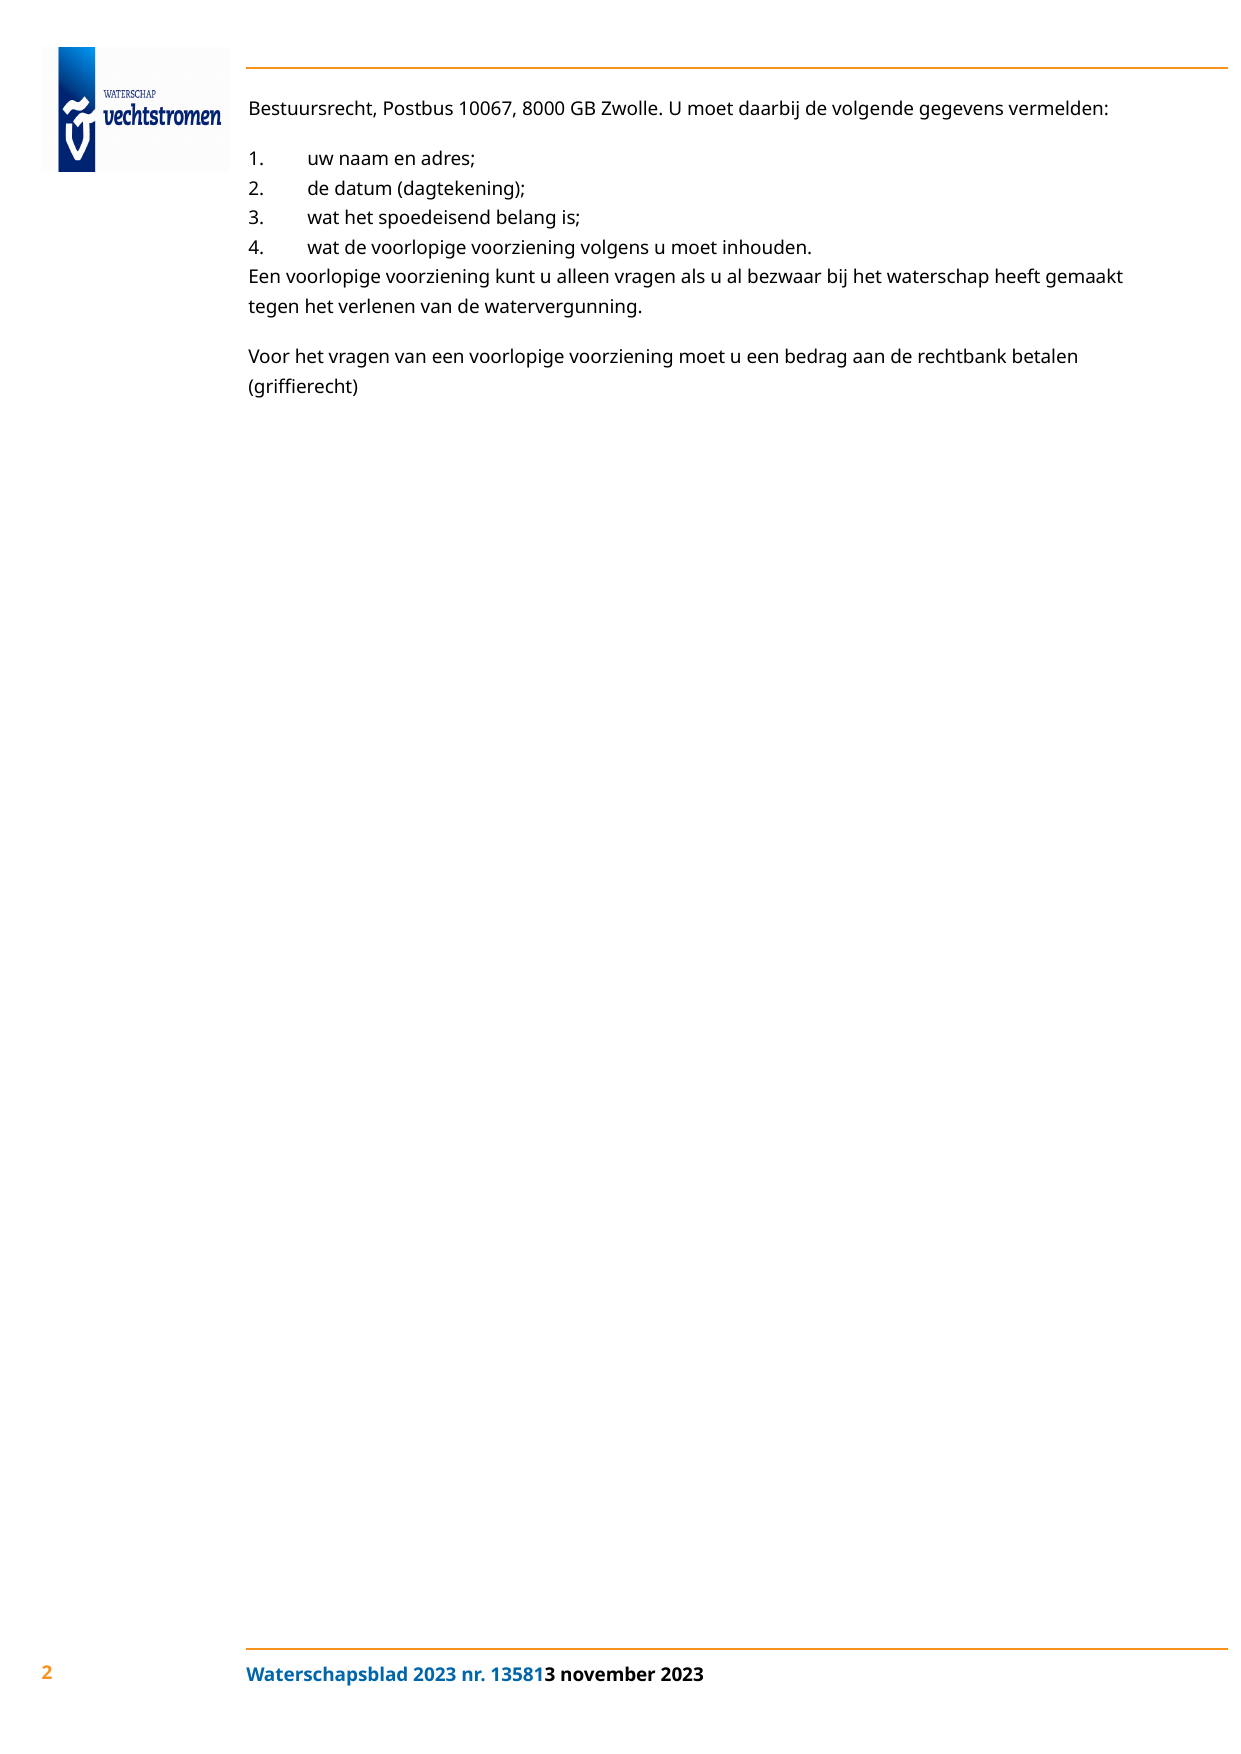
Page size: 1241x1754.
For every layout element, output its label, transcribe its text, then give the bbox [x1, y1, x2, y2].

text Voor het vragen van een voorlopige voorziening moet u een bedrag aan de rechtbank betalen (griffierecht) [248, 343, 1152, 399]
list wat het spoedeisend belang is; [248, 204, 1152, 230]
text Een voorlopige voorziening kunt u alleen vragen als u al bezwaar bij het waterschap heeft gemaakt tegen het verlenen van de watervergunning. [248, 263, 1152, 319]
text Bestuursrecht, Postbus 10067, 8000 GB Zwolle. U moet daarbij de volgende gegevens vermelden: [248, 95, 1152, 121]
list wat de voorlopige voorziening volgens u moet inhouden. [248, 234, 1152, 260]
list de datum (dagtekening); [248, 175, 1152, 201]
list uw naam en adres; [248, 145, 1152, 171]
picture [41, 47, 231, 172]
